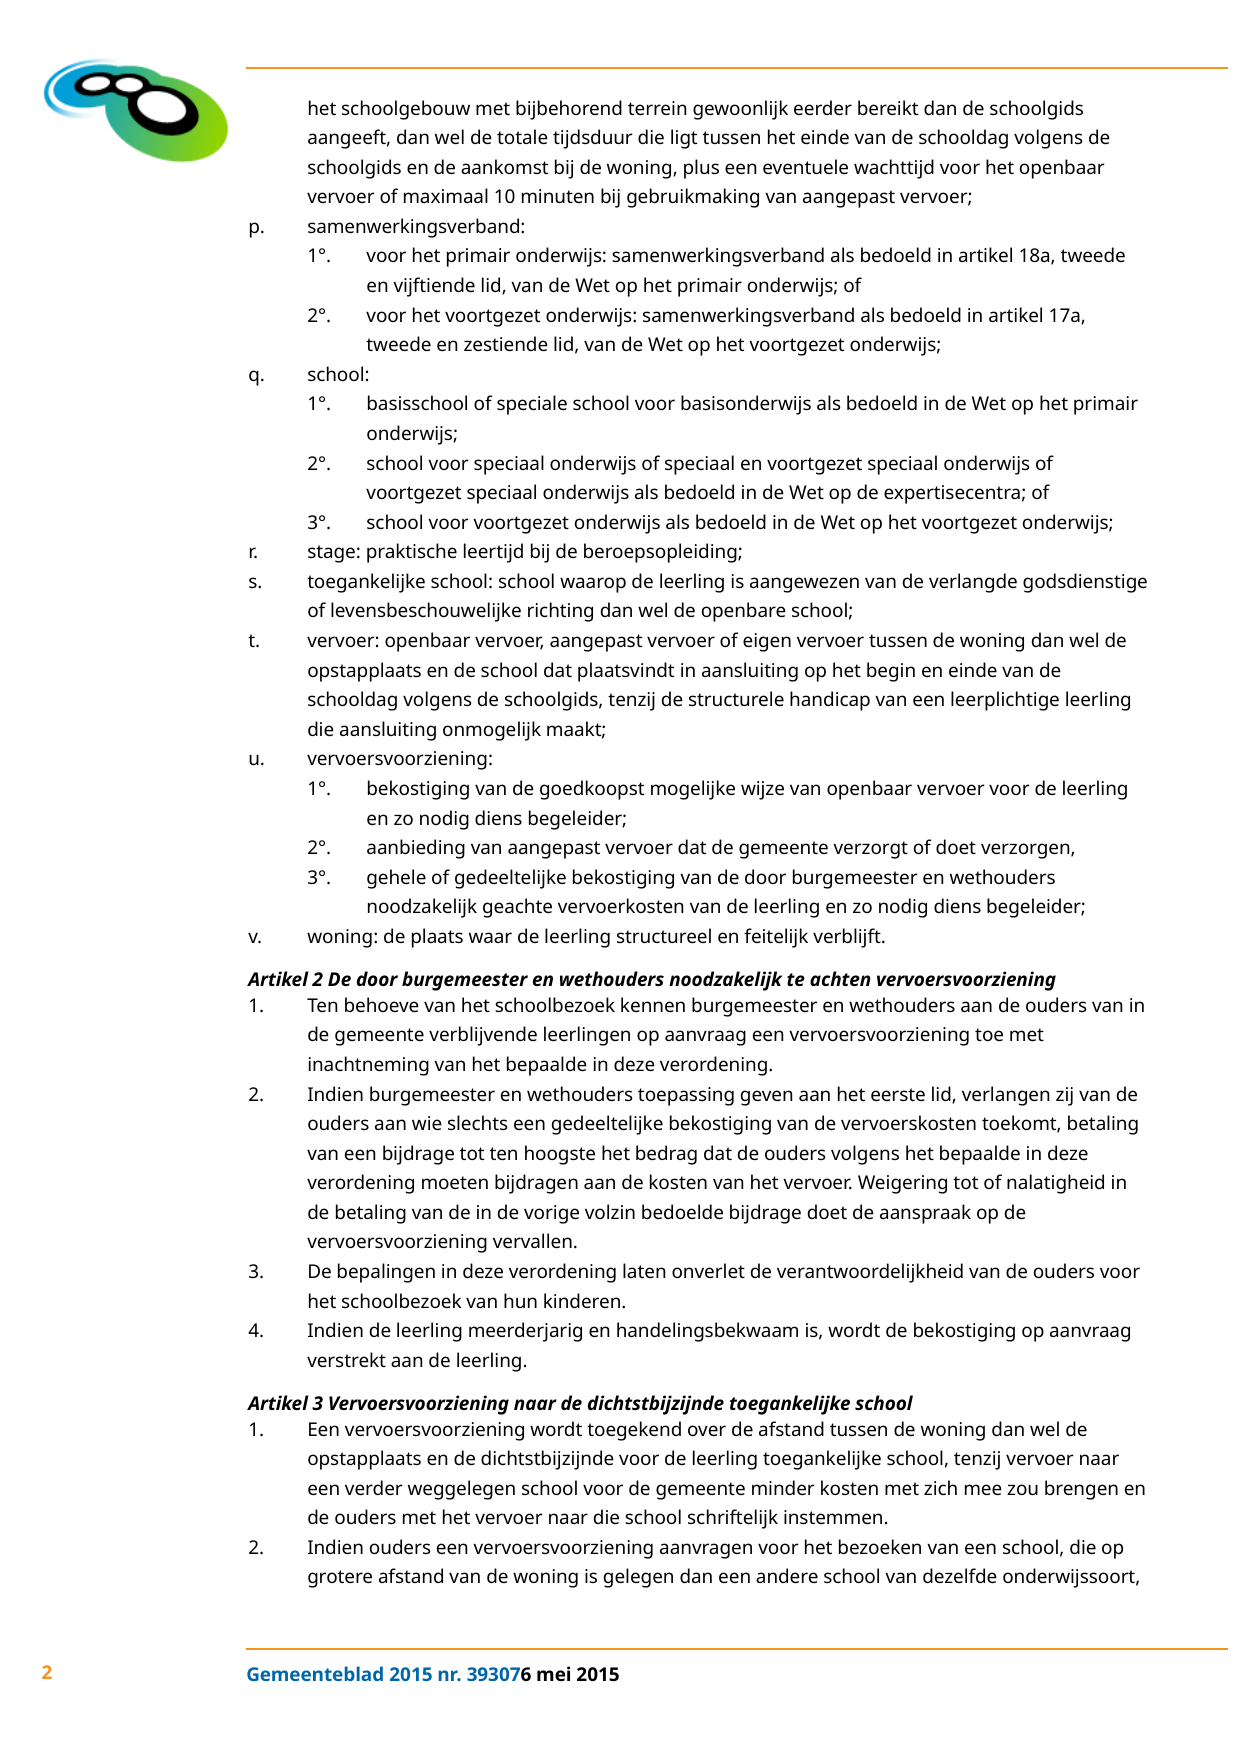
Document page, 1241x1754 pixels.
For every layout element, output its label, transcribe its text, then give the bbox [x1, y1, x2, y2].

list aanbieding van aangepast vervoer dat de gemeente verzorgt of doet verzorgen, [307, 834, 1152, 860]
list bekostiging van de goedkoopst mogelijke wijze van openbaar vervoer voor de leerling en zo nodig diens begeleider; [307, 775, 1152, 831]
text Artikel 2 De door burgemeester en wethouders noodzakelijk te achten vervoersvoorziening [248, 966, 1152, 992]
list Indien burgemeester en wethouders toepassing geven aan het eerste lid, verlangen zij van de ouders aan wie slechts een gedeeltelijke bekostiging van de vervoerskosten toekomt, betaling van een bijdrage tot ten hoogste het bedrag dat de ouders volgens het bepaalde in deze verordening moeten bijdragen aan de kosten van het vervoer. Weigering tot of nalatigheid in de betaling van de in de vorige volzin bedoelde bijdrage doet de aanspraak op de vervoersvoorziening vervallen. [248, 1081, 1152, 1254]
list school voor voortgezet onderwijs als bedoeld in de Wet op het voortgezet onderwijs; [307, 509, 1152, 535]
list het schoolgebouw met bijbehorend terrein gewoonlijk eerder bereikt dan de schoolgids aangeeft, dan wel de totale tijdsduur die ligt tussen het einde van de schooldag volgens de schoolgids en de aankomst bij de woning, plus een eventuele wachttijd voor het openbaar vervoer of maximaal 10 minuten bij gebruikmaking van aangepast vervoer; [248, 95, 1152, 209]
list stage: praktische leertijd bij de beroepsopleiding; [248, 538, 1152, 564]
list gehele of gedeeltelijke bekostiging van de door burgemeester en wethouders noodzakelijk geachte vervoerkosten van de leerling en zo nodig diens begeleider; [307, 864, 1152, 919]
list Een vervoersvoorziening wordt toegekend over de afstand tussen de woning dan wel de opstapplaats en de dichtstbijzijnde voor de leerling toegankelijke school, tenzij vervoer naar een verder weggelegen school voor de gemeente minder kosten met zich mee zou brengen en de ouders met het vervoer naar die school schriftelijk instemmen. [248, 1416, 1152, 1530]
list school: [248, 361, 1152, 387]
list school voor speciaal onderwijs of speciaal en voortgezet speciaal onderwijs of voortgezet speciaal onderwijs als bedoeld in de Wet op de expertisecentra; of [307, 450, 1152, 505]
list voor het primair onderwijs: samenwerkingsverband als bedoeld in artikel 18a, tweede en vijftiende lid, van de Wet op het primair onderwijs; of [307, 243, 1152, 298]
list Ten behoeve van het schoolbezoek kennen burgemeester en wethouders aan de ouders van in de gemeente verblijvende leerlingen op aanvraag een vervoersvoorziening toe met inachtneming van het bepaalde in deze verordening. [248, 992, 1152, 1077]
list voor het voortgezet onderwijs: samenwerkingsverband als bedoeld in artikel 17a, tweede en zestiende lid, van de Wet op het voortgezet onderwijs; [307, 302, 1152, 357]
list vervoersvoorziening: [248, 746, 1152, 771]
list samenwerkingsverband: [248, 213, 1152, 239]
text Artikel 3 Vervoersvoorziening naar de dichtstbijzijnde toegankelijke school [248, 1390, 1152, 1416]
list woning: de plaats waar de leerling structureel en feitelijk verblijft. [248, 923, 1152, 949]
picture [41, 47, 231, 172]
list De bepalingen in deze verordening laten onverlet de verantwoordelijkheid van de ouders voor het schoolbezoek van hun kinderen. [248, 1258, 1152, 1313]
list Indien ouders een vervoersvoorziening aanvragen voor het bezoeken van een school, die op grotere afstand van de woning is gelegen dan een andere school van dezelfde onderwijssoort, [248, 1534, 1152, 1589]
list basisschool of speciale school voor basisonderwijs als bedoeld in de Wet op het primair onderwijs; [307, 391, 1152, 446]
list toegankelijke school: school waarop de leerling is aangewezen van de verlangde godsdienstige of levensbeschouwelijke richting dan wel de openbare school; [248, 568, 1152, 623]
list vervoer: openbaar vervoer, aangepast vervoer of eigen vervoer tussen de woning dan wel de opstapplaats en de school dat plaatsvindt in aansluiting op het begin en einde van de schooldag volgens de schoolgids, tenzij de structurele handicap van een leerplichtige leerling die aansluiting onmogelijk maakt; [248, 627, 1152, 742]
list Indien de leerling meerderjarig en handelingsbekwaam is, wordt de bekostiging op aanvraag verstrekt aan de leerling. [248, 1317, 1152, 1373]
